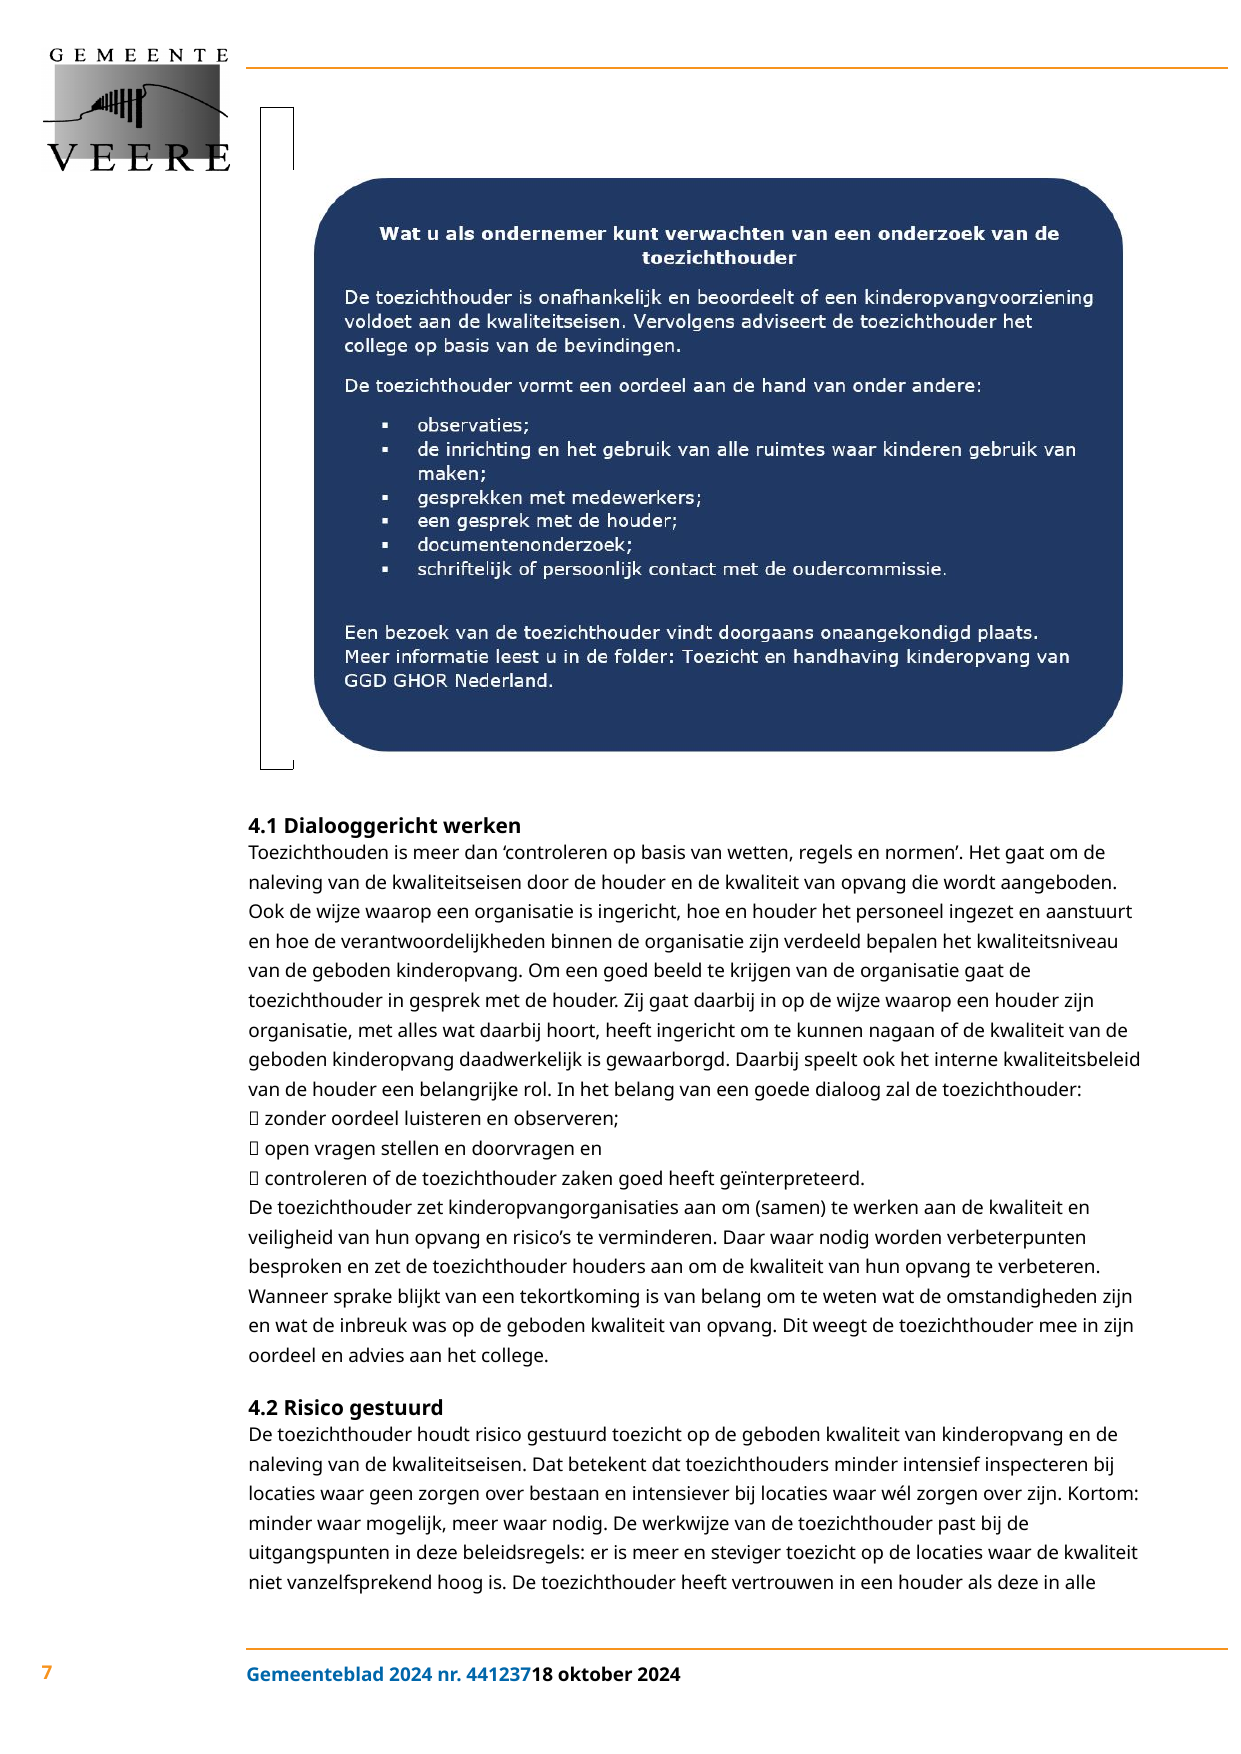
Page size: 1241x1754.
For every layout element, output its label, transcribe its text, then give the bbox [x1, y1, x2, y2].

picture [268, 170, 1173, 760]
text  zonder oordeel luisteren en observeren; [248, 1106, 1152, 1131]
text  controleren of de toezichthouder zaken goed heeft geïnterpreteerd. [248, 1165, 1152, 1191]
picture [41, 47, 231, 172]
text De toezichthouder houdt risico gestuurd toezicht op de geboden kwaliteit van kinderopvang en de naleving van de kwaliteitseisen. Dat betekent dat toezichthouders minder intensief inspecteren bij locaties waar geen zorgen over bestaan en intensiever bij locaties waar wél zorgen over zijn. Kortom: minder waar mogelijk, meer waar nodig. De werkwijze van de toezichthouder past bij de uitgangspunten in deze beleidsregels: er is meer en steviger toezicht op de locaties waar de kwaliteit niet vanzelfsprekend hoog is. De toezichthouder heeft vertrouwen in een houder als deze in alle [248, 1421, 1152, 1595]
text 4.2 Risico gestuurd [248, 1393, 1152, 1421]
text  open vragen stellen en doorvragen en [248, 1135, 1152, 1161]
text Toezichthouden is meer dan ‘controleren op basis van wetten, regels en normen’. Het gaat om de naleving van de kwaliteitseisen door de houder en de kwaliteit van opvang die wordt aangeboden. Ook de wijze waarop een organisatie is ingericht, hoe en houder het personeel ingezet en aanstuurt en hoe de verantwoordelijkheden binnen de organisatie zijn verdeeld bepalen het kwaliteitsniveau van de geboden kinderopvang. Om een goed beeld te krijgen van de organisatie gaat de toezichthouder in gesprek met de houder. Zij gaat daarbij in op de wijze waarop een houder zijn organisatie, met alles wat daarbij hoort, heeft ingericht om te kunnen nagaan of de kwaliteit van de geboden kinderopvang daadwerkelijk is gewaarborgd. Daarbij speelt ook het interne kwaliteitsbeleid van de houder een belangrijke rol. In het belang van een goede dialoog zal de toezichthouder: [248, 839, 1152, 1102]
text 4.1 Dialooggericht werken [248, 811, 1152, 839]
text De toezichthouder zet kinderopvangorganisaties aan om (samen) te werken aan de kwaliteit en veiligheid van hun opvang en risico’s te verminderen. Daar waar nodig worden verbeterpunten besproken en zet de toezichthouder houders aan om de kwaliteit van hun opvang te verbeteren. Wanneer sprake blijkt van een tekortkoming is van belang om te weten wat de omstandigheden zijn en wat de inbreuk was op de geboden kwaliteit van opvang. Dit weegt de toezichthouder mee in zijn oordeel en advies aan het college. [248, 1194, 1152, 1368]
